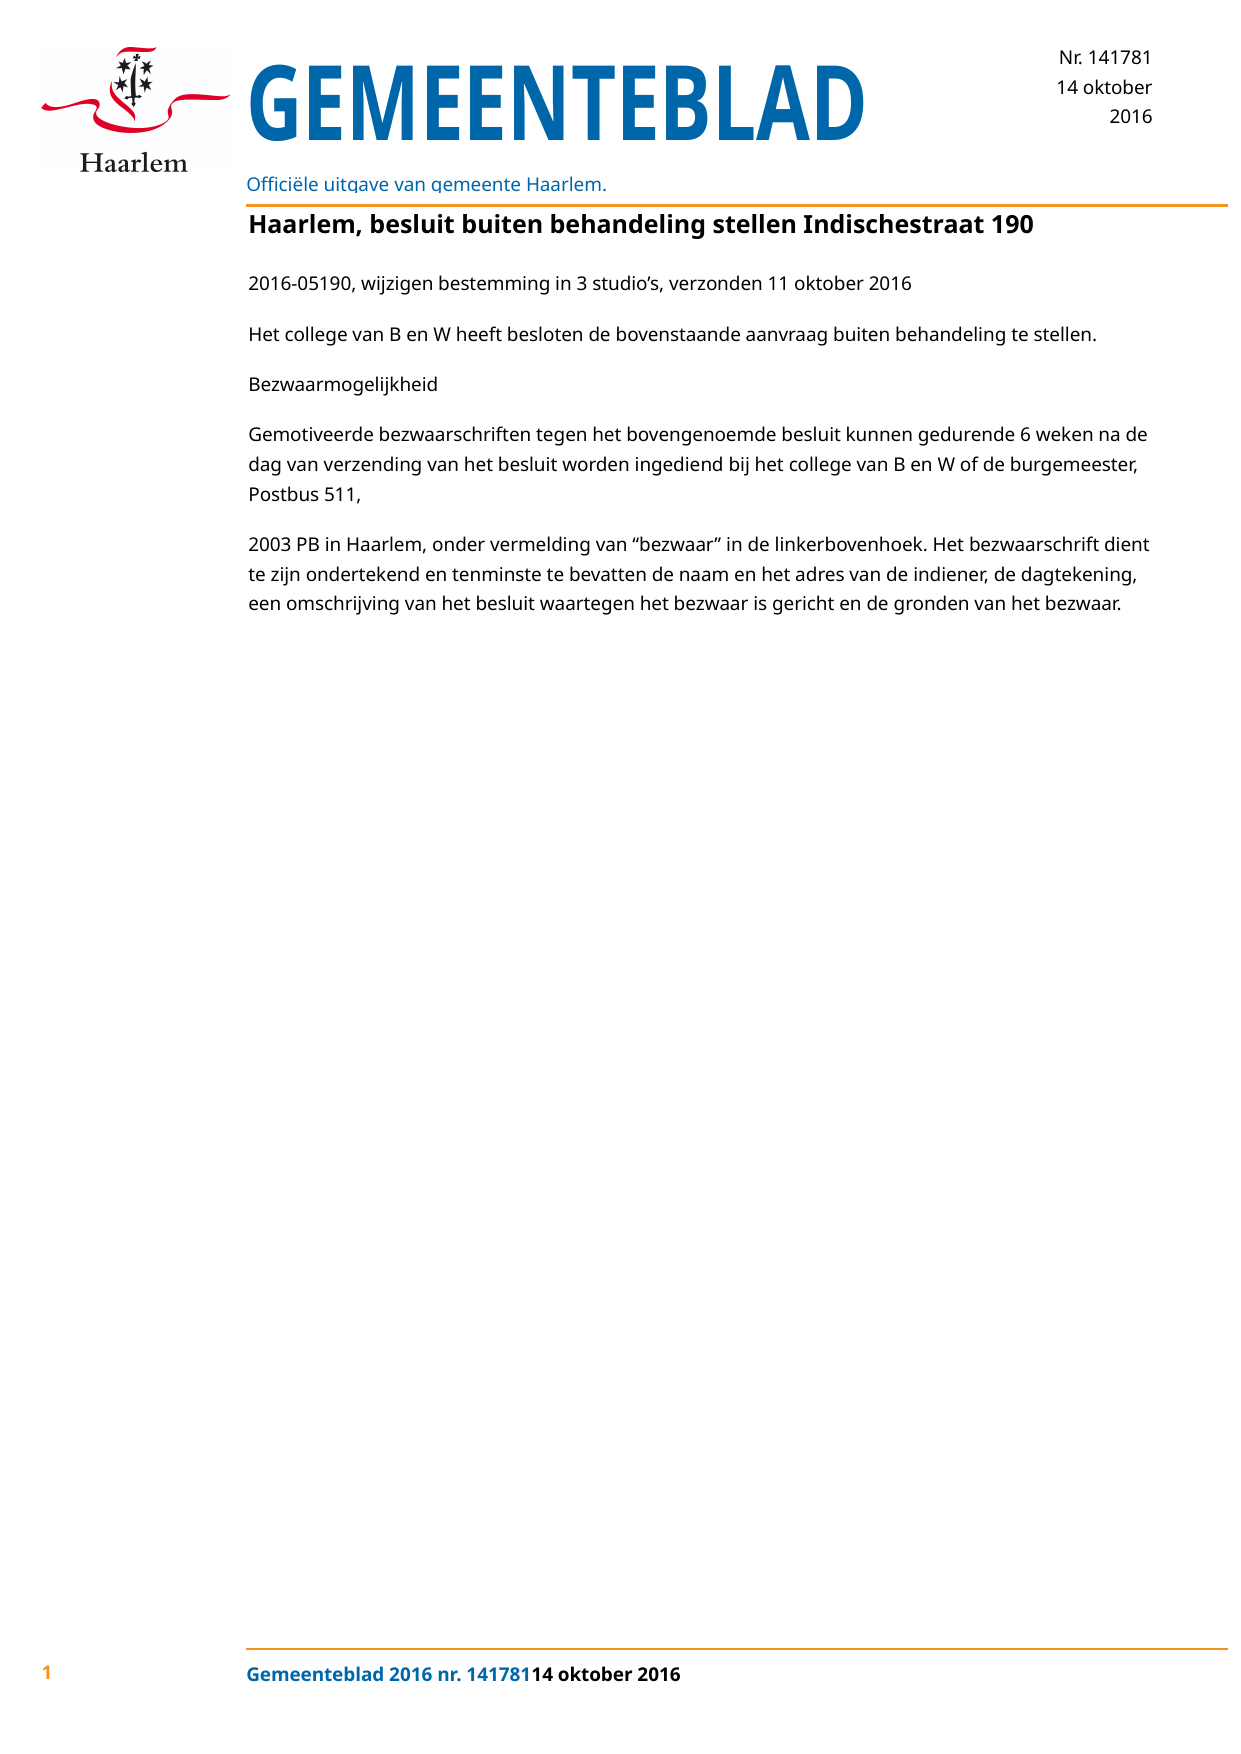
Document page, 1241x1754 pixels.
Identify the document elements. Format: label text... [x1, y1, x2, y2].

text 2016-05190, wijzigen bestemming in 3 studio’s, verzonden 11 oktober 2016 [248, 270, 1152, 296]
text Haarlem, besluit buiten behandeling stellen Indischestraat 190 [248, 207, 1152, 241]
picture [41, 47, 231, 172]
text 2003 PB in Haarlem, onder vermelding van “bezwaar” in de linkerbovenhoek. Het bezwaarschrift dient te zijn ondertekend en tenminste te bevatten de naam en het adres van de indiener, de dagtekening, een omschrijving van het besluit waartegen het bezwaar is gericht en de gronden van het bezwaar. [248, 531, 1152, 616]
text Gemotiveerde bezwaarschriften tegen het bovengenoemde besluit kunnen gedurende 6 weken na de dag van verzending van het besluit worden ingediend bij het college van B en W of de burgemeester, Postbus 511, [248, 422, 1152, 506]
text Bezwaarmogelijkheid [248, 371, 1152, 397]
text Het college van B en W heeft besloten de bovenstaande aanvraag buiten behandeling te stellen. [248, 321, 1152, 346]
